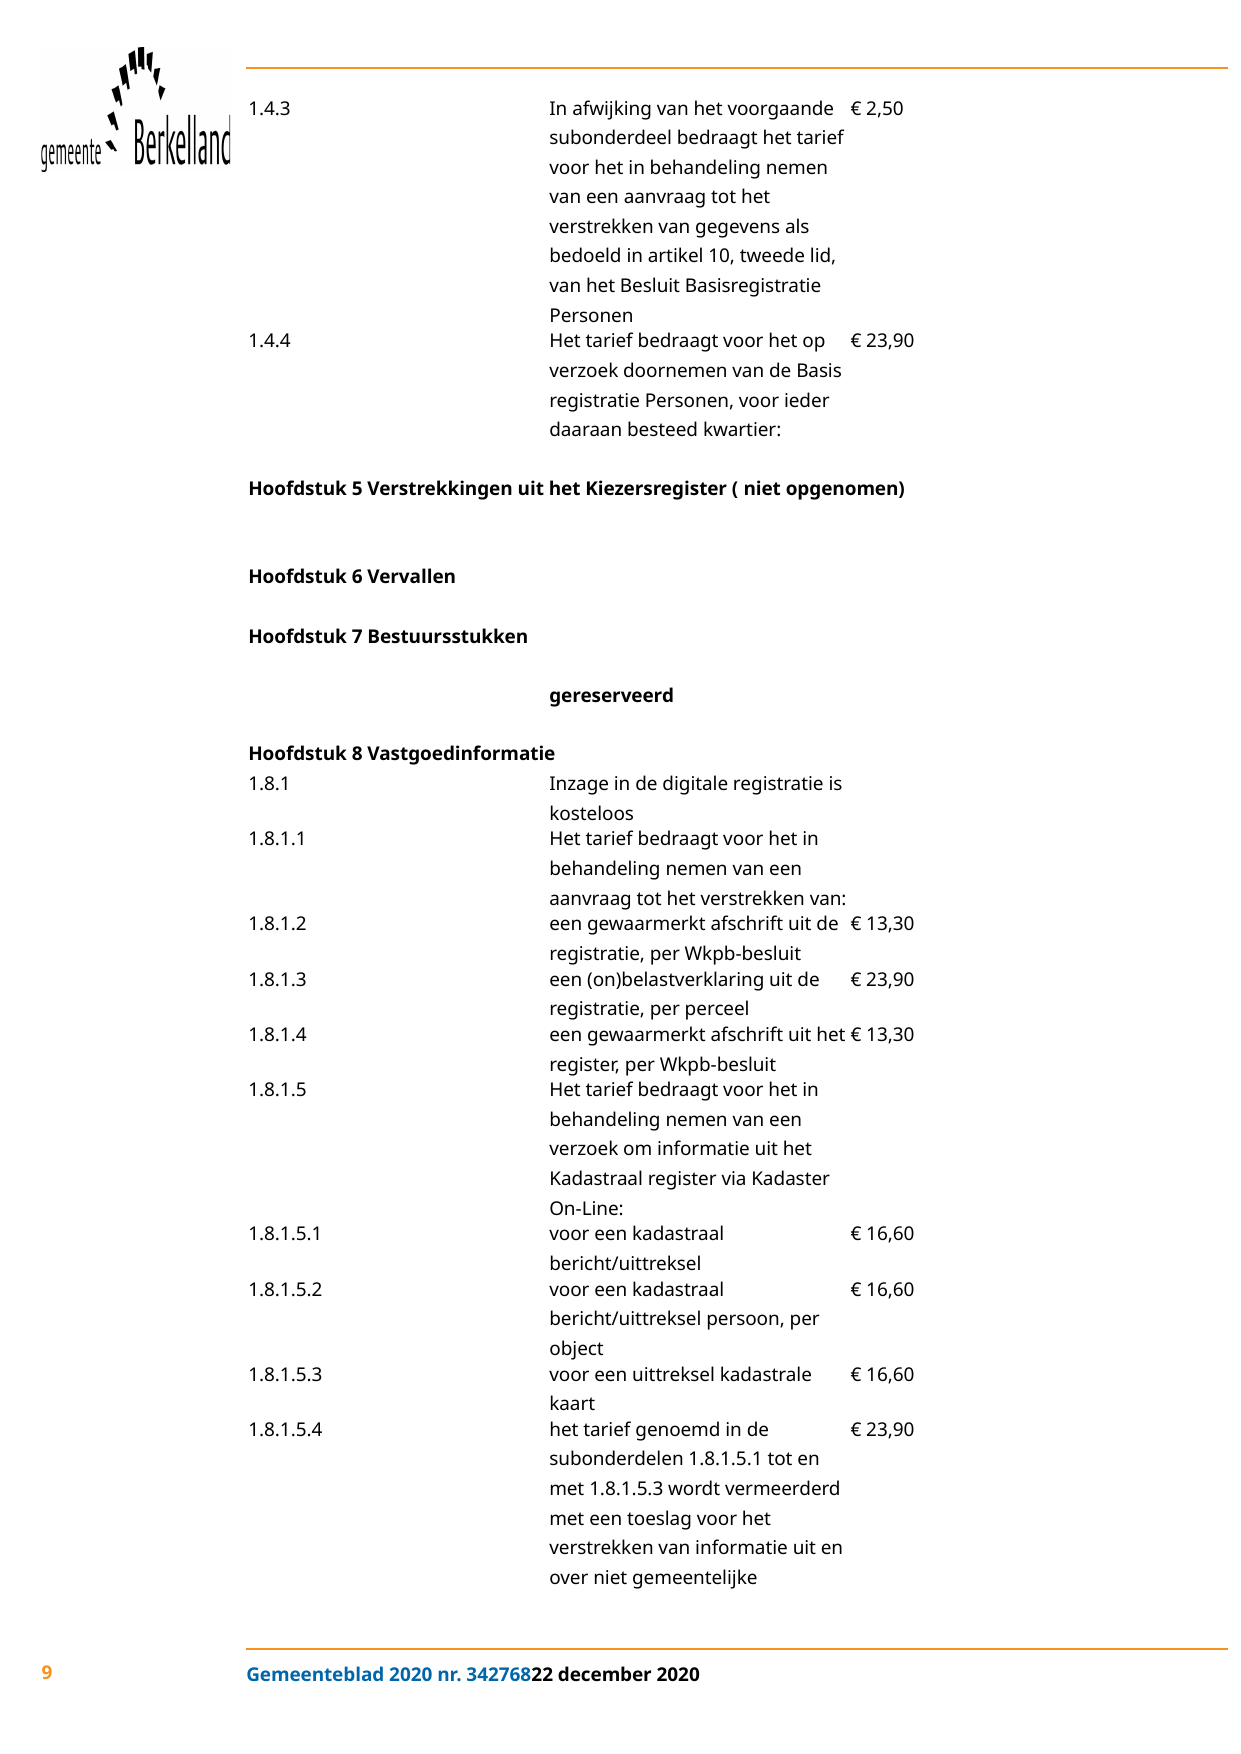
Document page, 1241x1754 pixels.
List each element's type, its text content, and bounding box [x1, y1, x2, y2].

table_cell voor een kadastraal bericht/uittreksel persoon, per object [549, 1276, 850, 1361]
text Hoofdstuk 7 Bestuursstukken [248, 623, 1152, 648]
table_cell 1.8.1.5 [248, 1076, 549, 1221]
table_cell 1.4.4 [248, 328, 549, 442]
table_cell € 2,50 [850, 95, 1152, 328]
picture [41, 47, 231, 172]
table_cell een gewaarmerkt afschrift uit de registratie, per Wkpb-besluit [549, 911, 850, 966]
table_header [850, 682, 1152, 708]
table_header [248, 682, 549, 708]
table_cell € 16,60 [850, 1221, 1152, 1276]
table_cell 1.4.3 [248, 95, 549, 328]
table_cell € 23,90 [850, 328, 1152, 442]
table_cell 1.8.1.5.2 [248, 1276, 549, 1361]
table_cell € 16,60 [850, 1361, 1152, 1416]
table_cell € 23,90 [850, 1416, 1152, 1590]
table_cell Het tarief bedraagt voor het in behandeling nemen van een verzoek om informatie uit het Kadastraal register via Kadaster On-Line: [549, 1076, 850, 1221]
table_cell 1.8.1.4 [248, 1021, 549, 1076]
table_cell [850, 826, 1152, 911]
table_cell € 23,90 [850, 966, 1152, 1021]
table_cell In afwijking van het voorgaande subonderdeel bedraagt het tarief voor het in behandeling nemen van een aanvraag tot het verstrekken van gegevens als bedoeld in artikel 10, tweede lid, van het Besluit Basisregistratie Personen [549, 95, 850, 328]
table_cell [850, 1076, 1152, 1221]
table_header [850, 770, 1152, 826]
table_cell voor een uittreksel kadastrale kaart [549, 1361, 850, 1416]
table_cell Het tarief bedraagt voor het in behandeling nemen van een aanvraag tot het verstrekken van: [549, 826, 850, 911]
table_cell € 16,60 [850, 1276, 1152, 1361]
table_header 1.8.1 [248, 770, 549, 826]
table_cell 1.8.1.5.1 [248, 1221, 549, 1276]
table_header gereserveerd [549, 682, 850, 708]
table_header Inzage in de digitale registratie is kosteloos [549, 770, 850, 826]
table_cell € 13,30 [850, 911, 1152, 966]
table_cell 1.8.1.2 [248, 911, 549, 966]
table_cell voor een kadastraal bericht/uittreksel [549, 1221, 850, 1276]
table_cell Het tarief bedraagt voor het op verzoek doornemen van de Basis registratie Personen, voor ieder daaraan besteed kwartier: [549, 328, 850, 442]
text Hoofdstuk 5 Verstrekkingen uit het Kiezersregister ( niet opgenomen) [248, 475, 1152, 501]
text Hoofdstuk 6 Vervallen [248, 564, 1152, 589]
table_cell 1.8.1.5.4 [248, 1416, 549, 1590]
table_cell € 13,30 [850, 1021, 1152, 1076]
text Hoofdstuk 8 Vastgoedinformatie [248, 741, 1152, 766]
table_cell het tarief genoemd in de subonderdelen 1.8.1.5.1 tot en met 1.8.1.5.3 wordt vermeerderd met een toeslag voor het verstrekken van informatie uit en over niet gemeentelijke [549, 1416, 850, 1590]
table_cell 1.8.1.1 [248, 826, 549, 911]
table_cell 1.8.1.5.3 [248, 1361, 549, 1416]
table_cell 1.8.1.3 [248, 966, 549, 1021]
table_cell een (on)belastverklaring uit de registratie, per perceel [549, 966, 850, 1021]
table_cell een gewaarmerkt afschrift uit het register, per Wkpb-besluit [549, 1021, 850, 1076]
